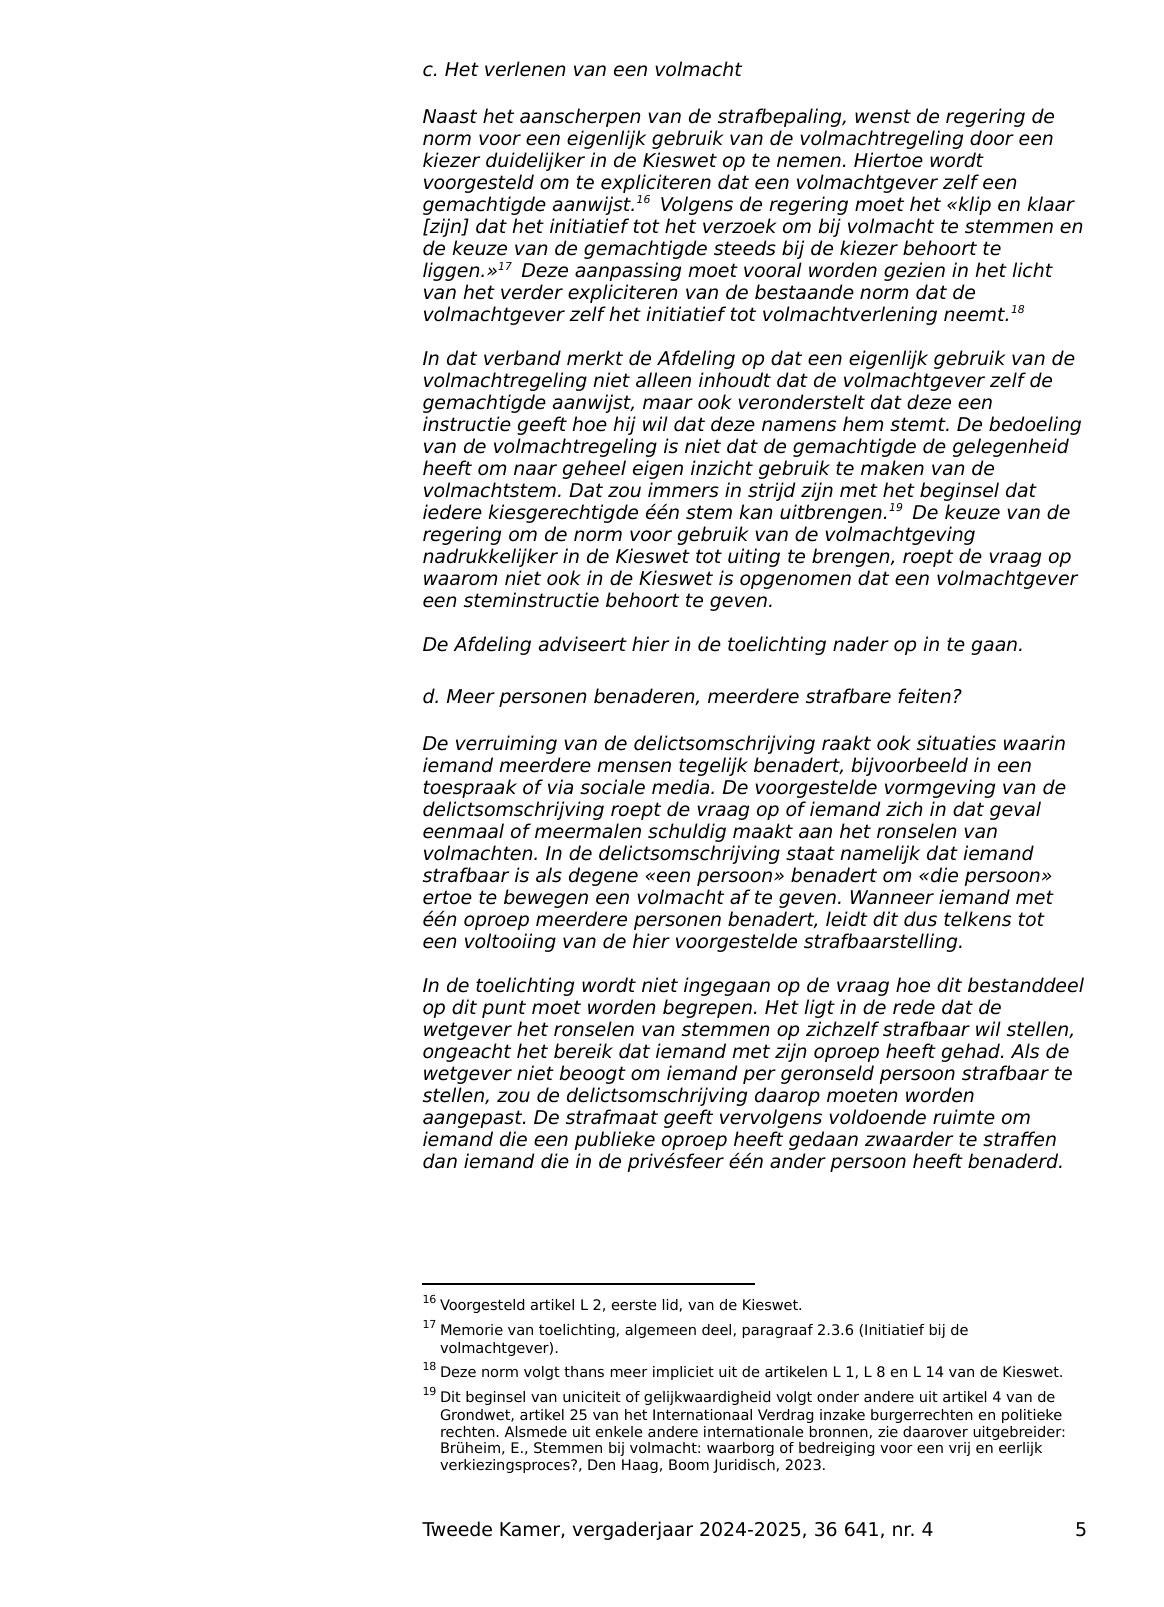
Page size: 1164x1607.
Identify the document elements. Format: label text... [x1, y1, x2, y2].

text Deze norm volgt thans meer impliciet uit de artikelen L 1, L 8 en L 14 van de Kieswet. [422, 1360, 1087, 1382]
text Dit beginsel van uniciteit of gelijkwaardigheid volgt onder andere uit artikel 4 van de Grondwet, artikel 25 van het Internationaal Verdrag inzake burgerrechten en politieke rechten. Alsmede uit enkele andere internationale bronnen, zie daarover uitgebreider: Brüheim, E., Stemmen bij volmacht: waarborg of bedreiging voor een vrij en eerlijk verkiezingsproces?, Den Haag, Boom Juridisch, 2023. [422, 1385, 1087, 1474]
subtitle c. Het verlenen van een volmacht [422, 59, 1087, 81]
text In de toelichting wordt niet ingegaan op de vraag hoe dit bestanddeel op dit punt moet worden begrepen. Het ligt in de rede dat de wetgever het ronselen van stemmen op zichzelf strafbaar wil stellen, ongeacht het bereik dat iemand met zijn oproep heeft gehad. Als de wetgever niet beoogt om iemand per geronseld persoon strafbaar te stellen, zou de delictsomschrijving daarop moeten worden aangepast. De strafmaat geeft vervolgens voldoende ruimte om iemand die een publieke oproep heeft gedaan zwaarder te straffen dan iemand die in de privésfeer één ander persoon heeft benaderd. [422, 975, 1087, 1173]
text De Afdeling adviseert hier in de toelichting nader op in te gaan. [422, 634, 1087, 656]
text In dat verband merkt de Afdeling op dat een eigenlijk gebruik van de volmachtregeling niet alleen inhoudt dat de volmachtgever zelf de gemachtigde aanwijst, maar ook veronderstelt dat deze een instructie geeft hoe hij wil dat deze namens hem stemt. De bedoeling van de volmachtregeling is niet dat de gemachtigde de gelegenheid heeft om naar geheel eigen inzicht gebruik te maken van de volmachtstem. Dat zou immers in strijd zijn met het beginsel dat iedere kiesgerechtigde één stem kan uitbrengen. De keuze van de regering om de norm voor gebruik van de volmachtgeving nadrukkelijker in de Kieswet tot uiting te brengen, roept de vraag op waarom niet ook in de Kieswet is opgenomen dat een volmachtgever een steminstructie behoort te geven. [422, 348, 1087, 612]
text Voorgesteld artikel L 2, eerste lid, van de Kieswet. [422, 1293, 1087, 1315]
text Memorie van toelichting, algemeen deel, paragraaf 2.3.6 (Initiatief bij de volmachtgever). [422, 1318, 1087, 1357]
subtitle d. Meer personen benaderen, meerdere strafbare feiten? [422, 686, 1087, 708]
text De verruiming van de delictsomschrijving raakt ook situaties waarin iemand meerdere mensen tegelijk benadert, bijvoorbeeld in een toespraak of via sociale media. De voorgestelde vormgeving van de delictsomschrijving roept de vraag op of iemand zich in dat geval eenmaal of meermalen schuldig maakt aan het ronselen van volmachten. In de delictsomschrijving staat namelijk dat iemand strafbaar is als degene «een persoon» benadert om «die persoon» ertoe te bewegen een volmacht af te geven. Wanneer iemand met één oproep meerdere personen benadert, leidt dit dus telkens tot een voltooiing van de hier voorgestelde strafbaarstelling. [422, 733, 1087, 953]
text Naast het aanscherpen van de strafbepaling, wenst de regering de norm voor een eigenlijk gebruik van de volmachtregeling door een kiezer duidelijker in de Kieswet op te nemen. Hiertoe wordt voorgesteld om te expliciteren dat een volmachtgever zelf een gemachtigde aanwijst. Volgens de regering moet het «klip en klaar [zijn] dat het initiatief tot het verzoek om bij volmacht te stemmen en de keuze van de gemachtigde steeds bij de kiezer behoort te liggen.» Deze aanpassing moet vooral worden gezien in het licht van het verder expliciteren van de bestaande norm dat de volmachtgever zelf het initiatief tot volmachtverlening neemt. [422, 106, 1087, 326]
